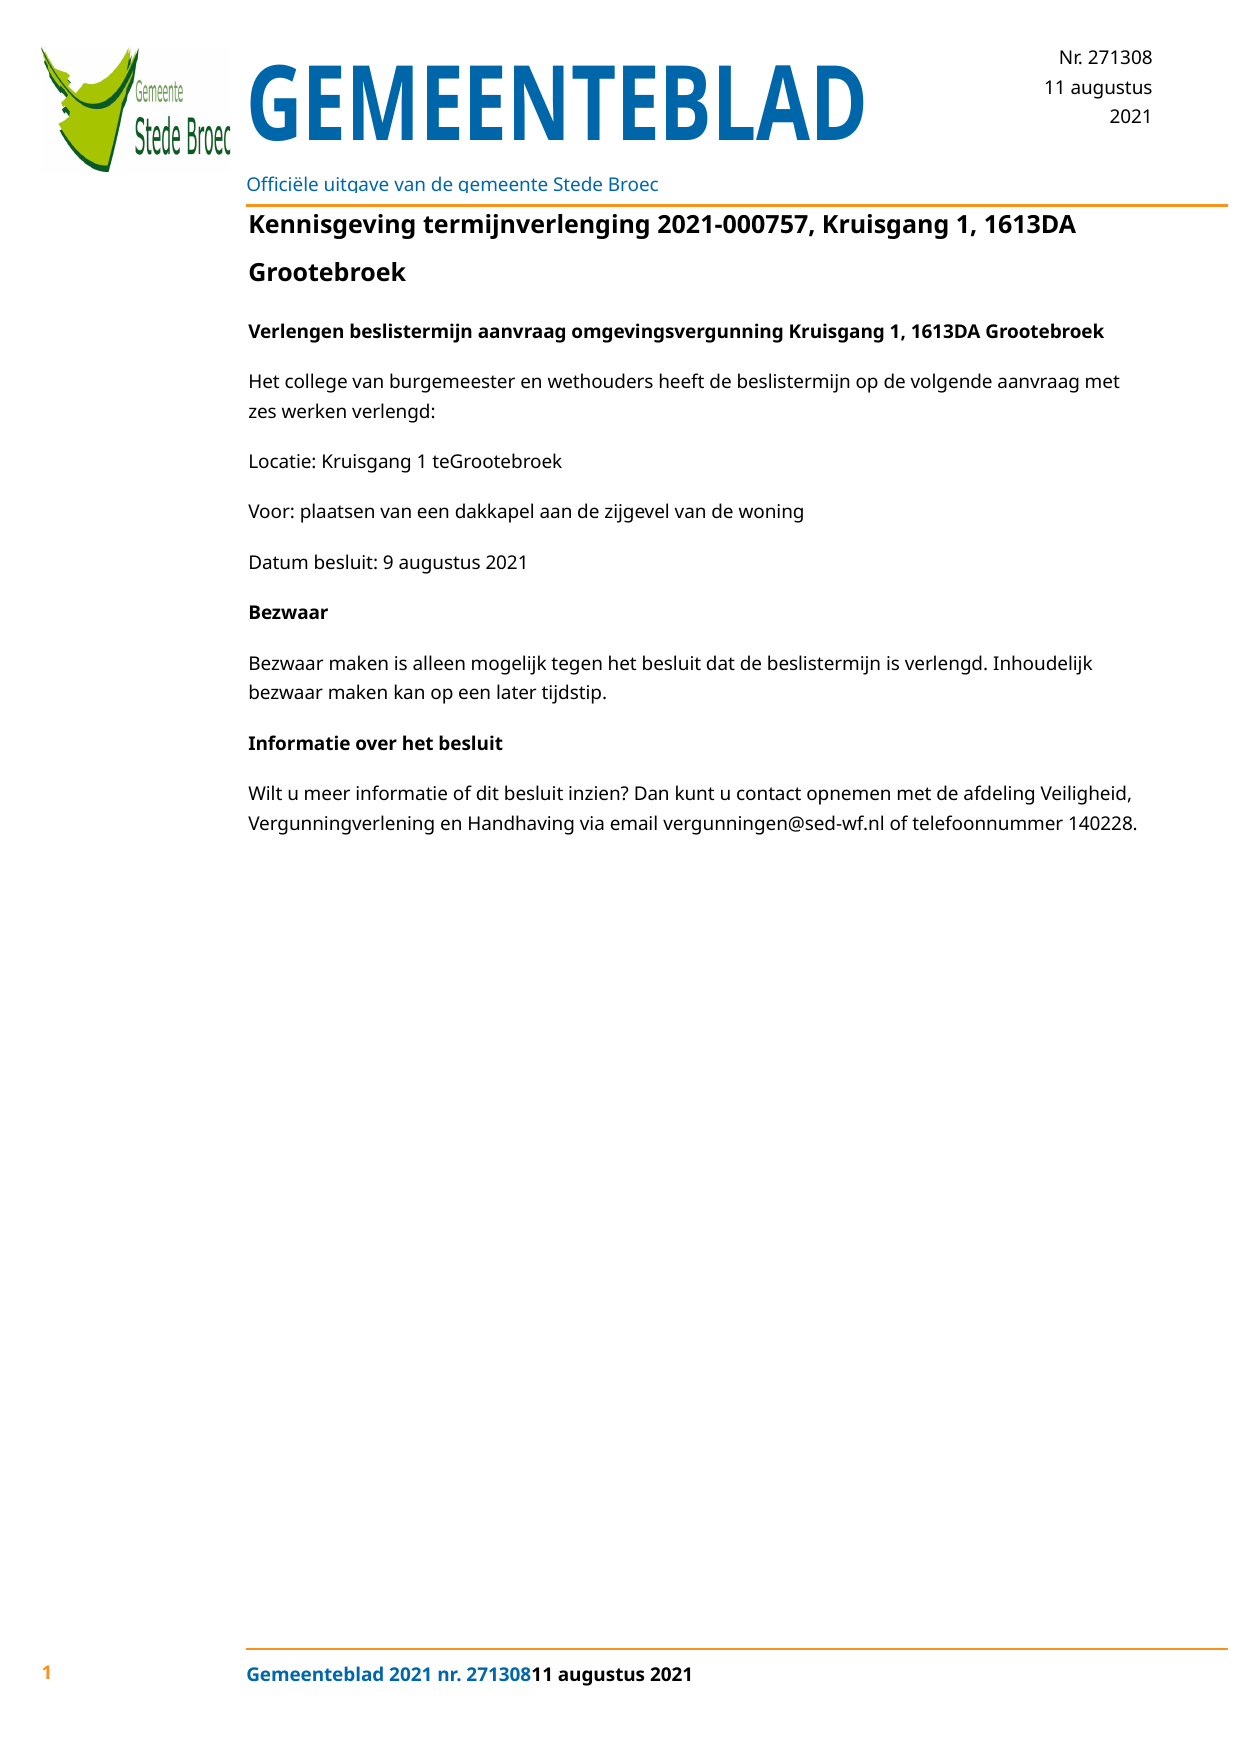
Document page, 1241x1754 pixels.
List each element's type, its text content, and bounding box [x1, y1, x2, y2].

picture [41, 47, 231, 172]
text Wilt u meer informatie of dit besluit inzien? Dan kunt u contact opnemen met de afdeling Veiligheid, Vergunningverlening en Handhaving via email vergunningen@sed-wf.nl of telefoonnummer 140228. [248, 780, 1152, 836]
text Informatie over het besluit [248, 730, 1152, 756]
text Verlengen beslistermijn aanvraag omgevingsvergunning Kruisgang 1, 1613DA Grootebroek [248, 318, 1152, 344]
text Bezwaar [248, 599, 1152, 625]
text Locatie: Kruisgang 1 teGrootebroek [248, 448, 1152, 474]
text Voor: plaatsen van een dakkapel aan de zijgevel van de woning [248, 499, 1152, 524]
text Kennisgeving termijnverlenging 2021-000757, Kruisgang 1, 1613DA Grootebroek [248, 207, 1152, 288]
text Bezwaar maken is alleen mogelijk tegen het besluit dat de beslistermijn is verlengd. Inhoudelijk bezwaar maken kan op een later tijdstip. [248, 650, 1152, 705]
text Datum besluit: 9 augustus 2021 [248, 549, 1152, 575]
text Het college van burgemeester en wethouders heeft de beslistermijn op de volgende aanvraag met zes werken verlengd: [248, 368, 1152, 424]
